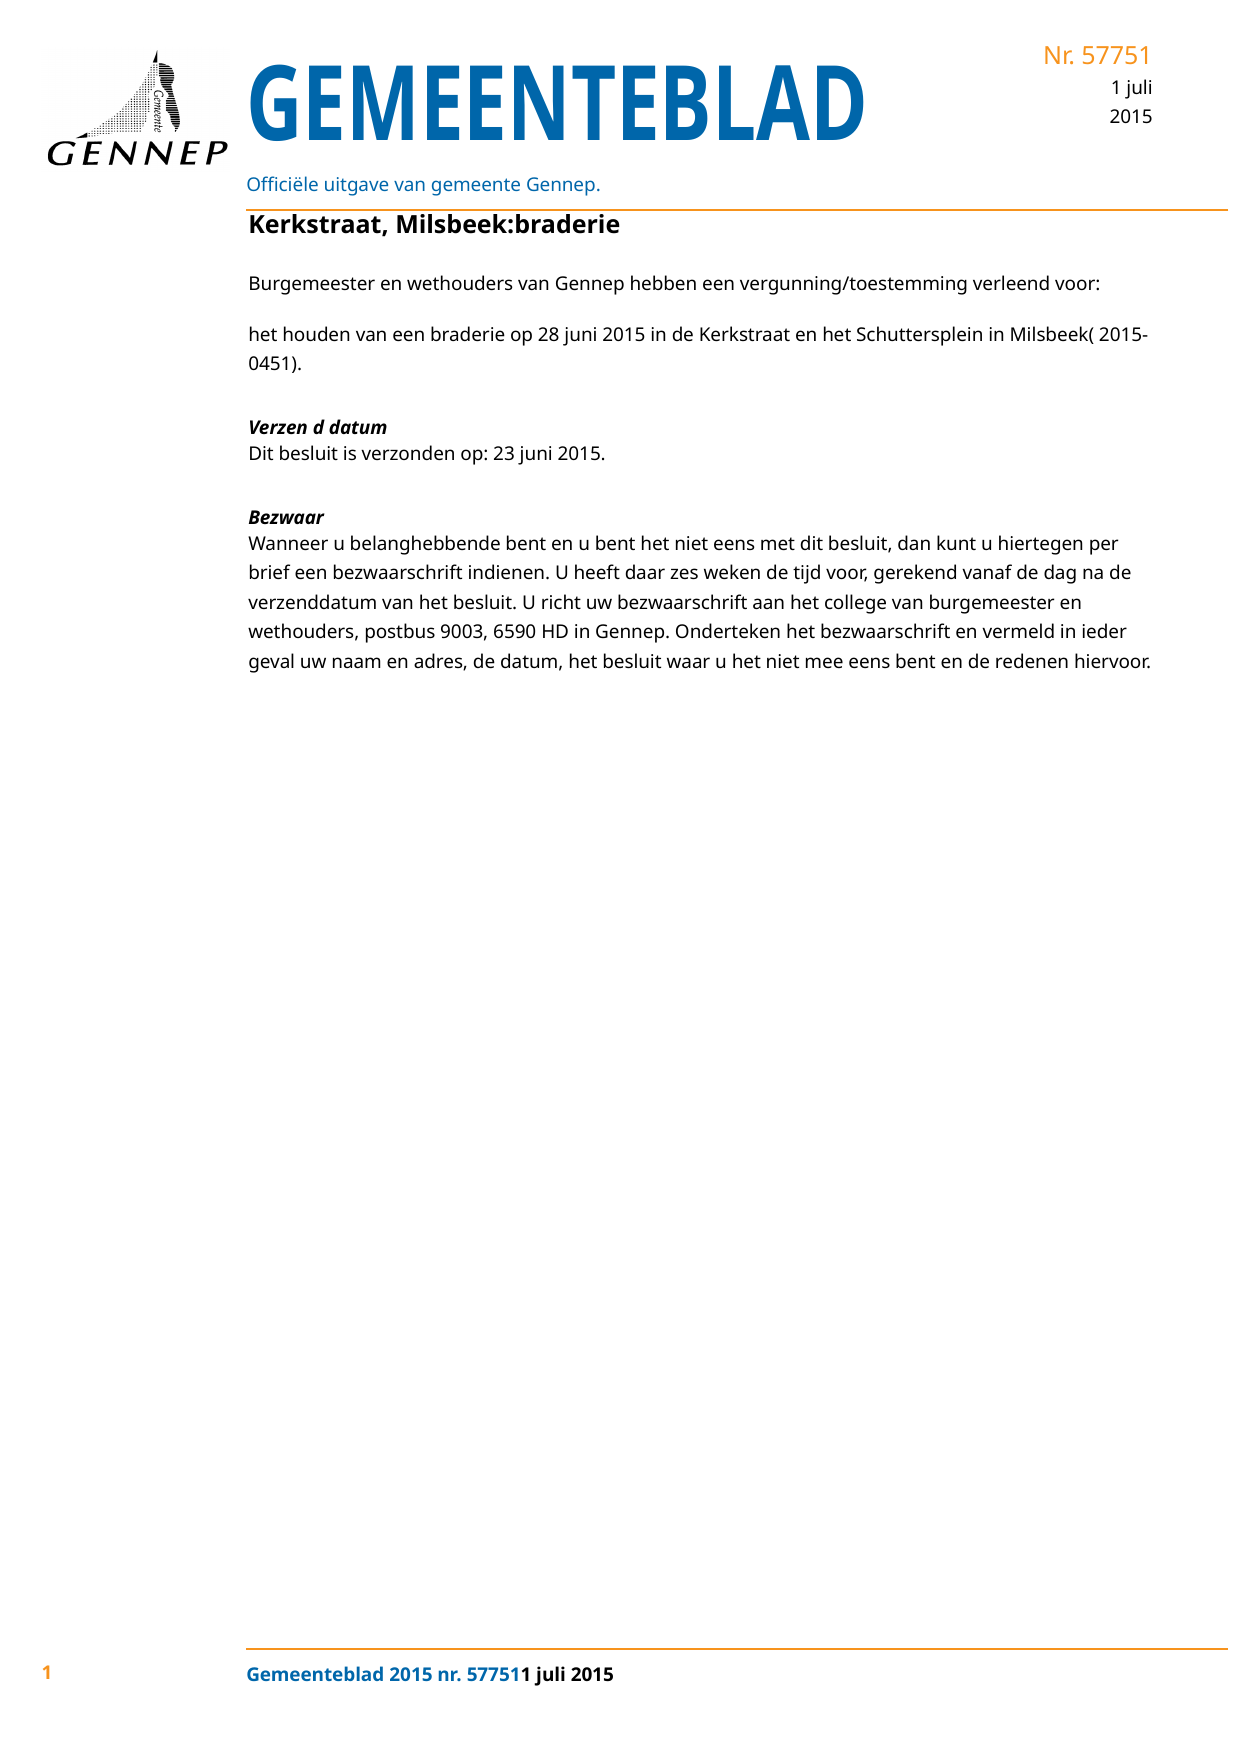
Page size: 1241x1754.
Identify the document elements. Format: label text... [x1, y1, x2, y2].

text Burgemeester en wethouders van Gennep hebben een vergunning/toestemming verleend voor: [248, 270, 1152, 296]
text Wanneer u belanghebbende bent en u bent het niet eens met dit besluit, dan kunt u hiertegen per brief een bezwaarschrift indienen. U heeft daar zes weken de tijd voor, gerekend vanaf de dag na de verzenddatum van het besluit. U richt uw bezwaarschrift aan het college van burgemeester en wethouders, postbus 9003, 6590 HD in Gennep. Onderteken het bezwaarschrift en vermeld in ieder geval uw naam en adres, de datum, het besluit waar u het niet mee eens bent en de redenen hiervoor. [248, 530, 1152, 674]
picture [41, 47, 231, 172]
text Verzen d datum [248, 414, 1152, 440]
text Bezwaar [248, 504, 1152, 530]
text Kerkstraat, Milsbeek:braderie [248, 211, 1152, 241]
text Dit besluit is verzonden op: 23 juni 2015. [248, 440, 1152, 466]
text het houden van een braderie op 28 juni 2015 in de Kerkstraat en het Schuttersplein in Milsbeek( 2015-0451). [248, 321, 1152, 376]
